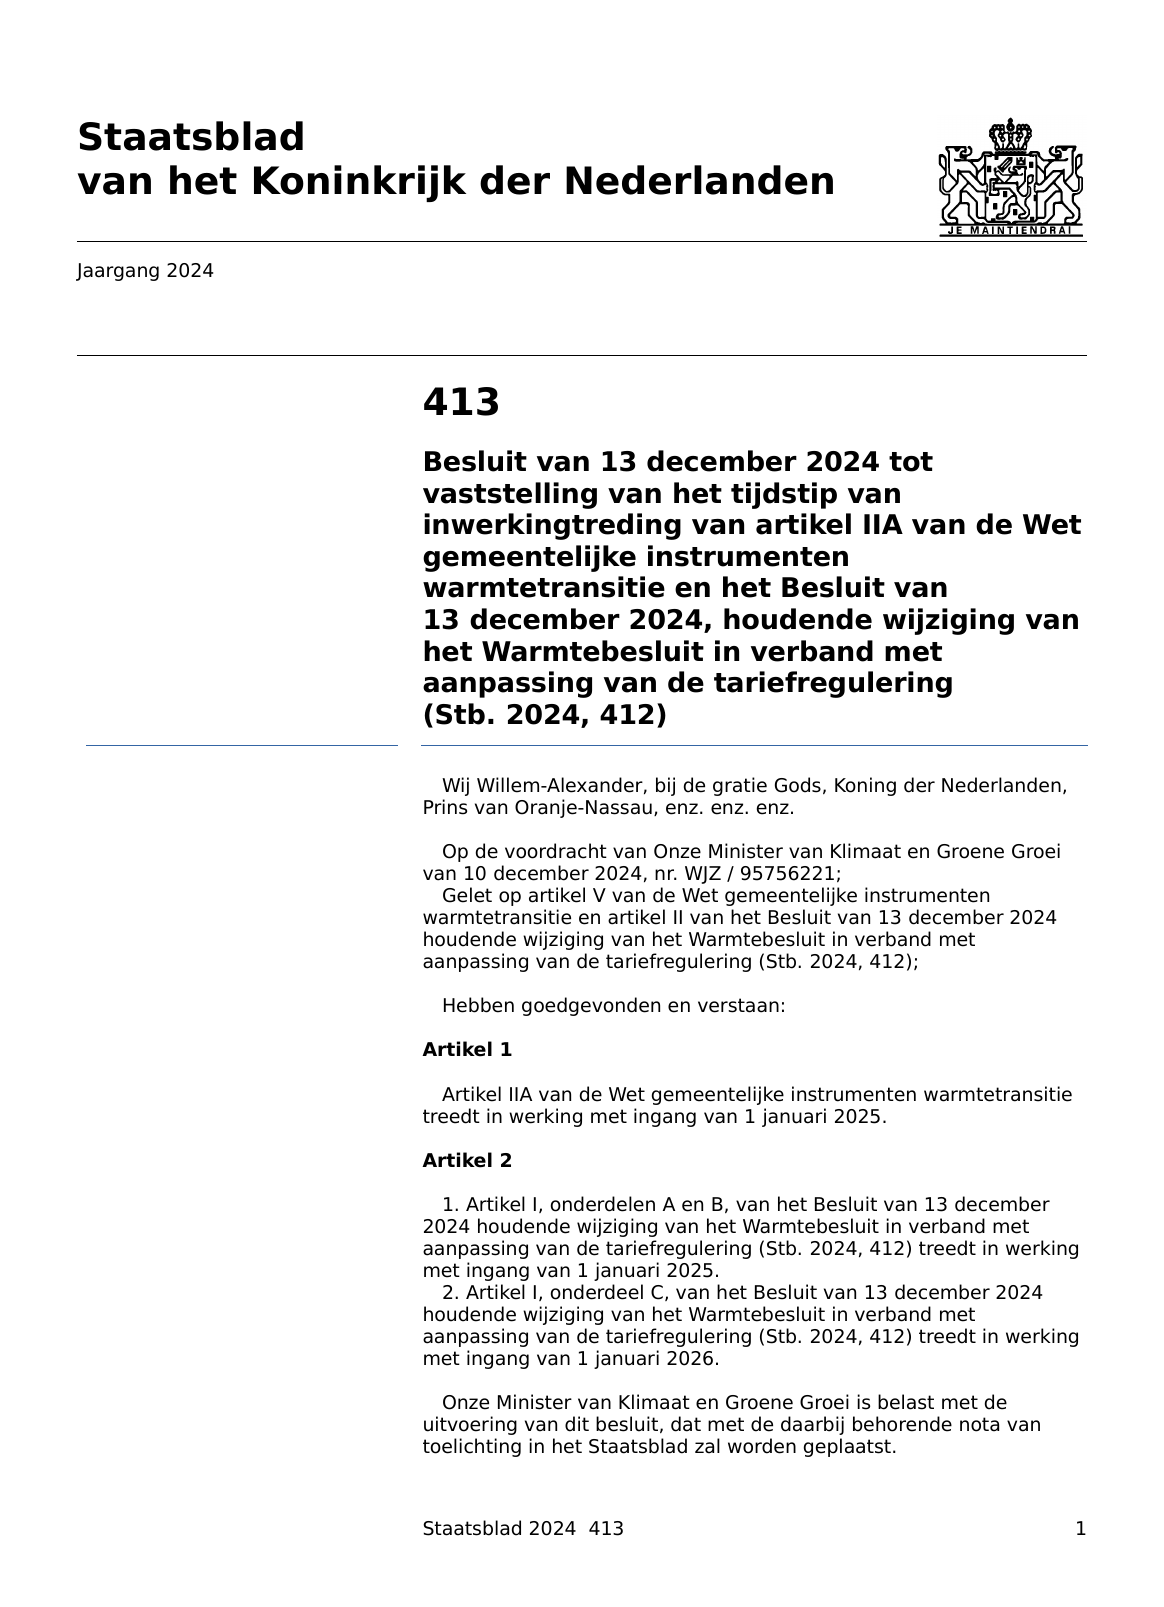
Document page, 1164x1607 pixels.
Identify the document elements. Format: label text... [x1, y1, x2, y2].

text Onze Minister van Klimaat en Groene Groei is belast met de uitvoering van dit besluit, dat met de daarbij behorende nota van toelichting in het Staatsblad zal worden geplaatst. [422, 1392, 1087, 1458]
picture [936, 115, 1087, 240]
text 2. Artikel I, onderdeel C, van het Besluit van 13 december 2024 houdende wijziging van het Warmtebesluit in verband met aanpassing van de tariefregulering (Stb. 2024, 412) treedt in werking met ingang van 1 januari 2026. [422, 1282, 1087, 1370]
table_header Staatsblad van het Koninkrijk der Nederlanden [77, 100, 886, 241]
subtitle 413 [422, 381, 1087, 424]
text Artikel IIA van de Wet gemeentelijke instrumenten warmtetransitie treedt in werking met ingang van 1 januari 2025. [422, 1083, 1087, 1127]
subtitle Artikel 2 [422, 1150, 1087, 1172]
table_header [886, 100, 1087, 241]
text 1. Artikel I, onderdelen A en B, van het Besluit van 13 december 2024 houdende wijziging van het Warmtebesluit in verband met aanpassing van de tariefregulering (Stb. 2024, 412) treedt in werking met ingang van 1 januari 2025. [422, 1194, 1087, 1282]
text Gelet op artikel V van de Wet gemeentelijke instrumenten warmtetransitie en artikel II van het Besluit van 13 december 2024 houdende wijziging van het Warmtebesluit in verband met aanpassing van de tariefregulering (Stb. 2024, 412); [422, 885, 1087, 973]
text Wij Willem-Alexander, bij de gratie Gods, Koning der Nederlanden, Prins van Oranje-Nassau, enz. enz. enz. [422, 775, 1087, 819]
text Hebben goedgevonden en verstaan: [422, 995, 1087, 1017]
text Op de voordracht van Onze Minister van Klimaat en Groene Groei van 10 december 2024, nr. WJZ / 95756221; [422, 841, 1087, 885]
table_cell Jaargang 2024 [77, 242, 1087, 355]
subtitle Artikel 1 [422, 1039, 1087, 1061]
text Besluit van 13 december 2024 tot vaststelling van het tijdstip van inwerkingtreding van artikel IIA van de Wet gemeentelijke instrumenten warmtetransitie en het Besluit van 13 december 2024, houdende wijziging van het Warmtebesluit in verband met aanpassing van de tariefregulering (Stb. 2024, 412) [422, 447, 1087, 731]
